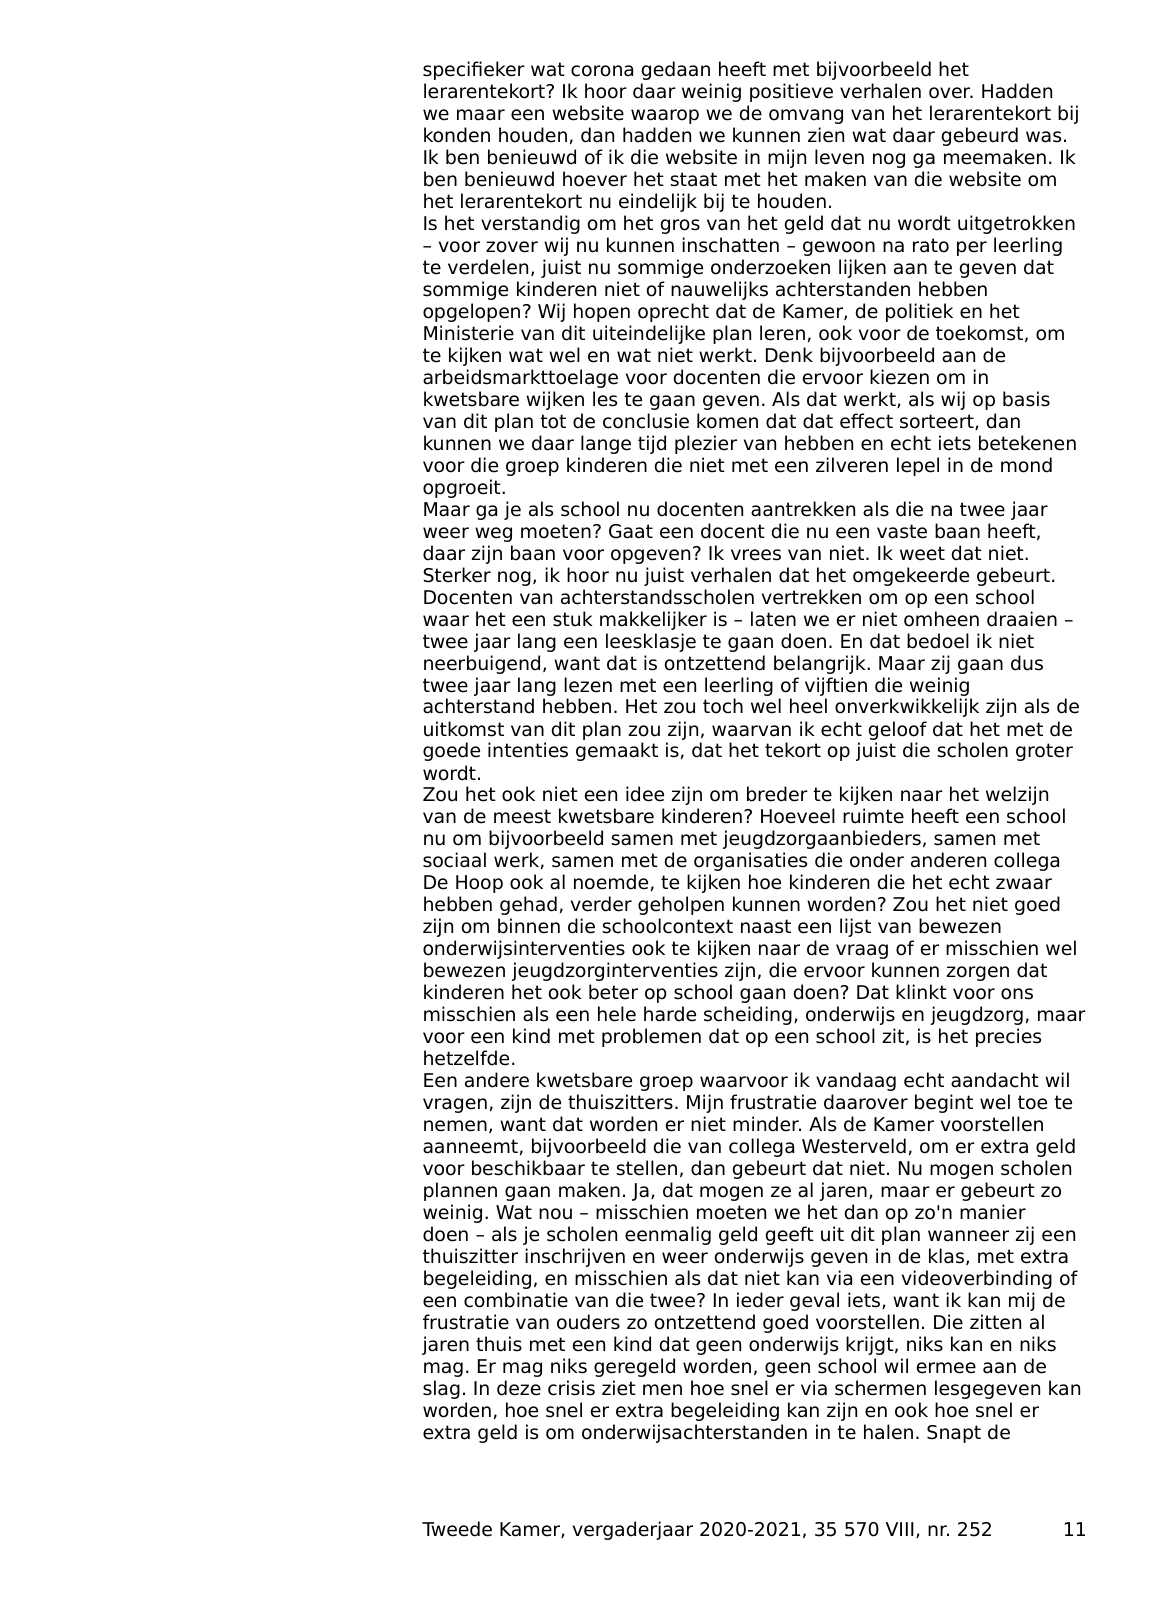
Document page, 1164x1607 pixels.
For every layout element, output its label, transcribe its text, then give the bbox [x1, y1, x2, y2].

text Maar ga je als school nu docenten aantrekken als die na twee jaar weer weg moeten? Gaat een docent die nu een vaste baan heeft, daar zijn baan voor opgeven? Ik vrees van niet. Ik weet dat niet. Sterker nog, ik hoor nu juist verhalen dat het omgekeerde gebeurt. Docenten van achterstandsscholen vertrekken om op een school waar het een stuk makkelijker is – laten we er niet omheen draaien – twee jaar lang een leesklasje te gaan doen. En dat bedoel ik niet neerbuigend, want dat is ontzettend belangrijk. Maar zij gaan dus twee jaar lang lezen met een leerling of vijftien die weinig achterstand hebben. Het zou toch wel heel onverkwikkelijk zijn als de uitkomst van dit plan zou zijn, waarvan ik echt geloof dat het met de goede intenties gemaakt is, dat het tekort op juist die scholen groter wordt. [422, 499, 1087, 784]
text Een andere kwetsbare groep waarvoor ik vandaag echt aandacht wil vragen, zijn de thuiszitters. Mijn frustratie daarover begint wel toe te nemen, want dat worden er niet minder. Als de Kamer voorstellen aanneemt, bijvoorbeeld die van collega Westerveld, om er extra geld voor beschikbaar te stellen, dan gebeurt dat niet. Nu mogen scholen plannen gaan maken. Ja, dat mogen ze al jaren, maar er gebeurt zo weinig. Wat nou – misschien moeten we het dan op zo'n manier doen – als je scholen eenmalig geld geeft uit dit plan wanneer zij een thuiszitter inschrijven en weer onderwijs geven in de klas, met extra begeleiding, en misschien als dat niet kan via een videoverbinding of een combinatie van die twee? In ieder geval iets, want ik kan mij de frustratie van ouders zo ontzettend goed voorstellen. Die zitten al jaren thuis met een kind dat geen onderwijs krijgt, niks kan en niks mag. Er mag niks geregeld worden, geen school wil ermee aan de slag. In deze crisis ziet men hoe snel er via schermen lesgegeven kan worden, hoe snel er extra begeleiding kan zijn en ook hoe snel er extra geld is om onderwijsachterstanden in te halen. Snapt de [422, 1070, 1087, 1444]
text Is het verstandig om het gros van het geld dat nu wordt uitgetrokken – voor zover wij nu kunnen inschatten – gewoon na rato per leerling te verdelen, juist nu sommige onderzoeken lijken aan te geven dat sommige kinderen niet of nauwelijks achterstanden hebben opgelopen? Wij hopen oprecht dat de Kamer, de politiek en het Ministerie van dit uiteindelijke plan leren, ook voor de toekomst, om te kijken wat wel en wat niet werkt. Denk bijvoorbeeld aan de arbeidsmarkttoelage voor docenten die ervoor kiezen om in kwetsbare wijken les te gaan geven. Als dat werkt, als wij op basis van dit plan tot de conclusie komen dat dat effect sorteert, dan kunnen we daar lange tijd plezier van hebben en echt iets betekenen voor die groep kinderen die niet met een zilveren lepel in de mond opgroeit. [422, 213, 1087, 499]
text Zou het ook niet een idee zijn om breder te kijken naar het welzijn van de meest kwetsbare kinderen? Hoeveel ruimte heeft een school nu om bijvoorbeeld samen met jeugdzorgaanbieders, samen met sociaal werk, samen met de organisaties die onder anderen collega De Hoop ook al noemde, te kijken hoe kinderen die het echt zwaar hebben gehad, verder geholpen kunnen worden? Zou het niet goed zijn om binnen die schoolcontext naast een lijst van bewezen onderwijsinterventies ook te kijken naar de vraag of er misschien wel bewezen jeugdzorginterventies zijn, die ervoor kunnen zorgen dat kinderen het ook beter op school gaan doen? Dat klinkt voor ons misschien als een hele harde scheiding, onderwijs en jeugdzorg, maar voor een kind met problemen dat op een school zit, is het precies hetzelfde. [422, 784, 1087, 1070]
text specifieker wat corona gedaan heeft met bijvoorbeeld het lerarentekort? Ik hoor daar weinig positieve verhalen over. Hadden we maar een website waarop we de omvang van het lerarentekort bij konden houden, dan hadden we kunnen zien wat daar gebeurd was. Ik ben benieuwd of ik die website in mijn leven nog ga meemaken. Ik ben benieuwd hoever het staat met het maken van die website om het lerarentekort nu eindelijk bij te houden. [422, 59, 1087, 213]
